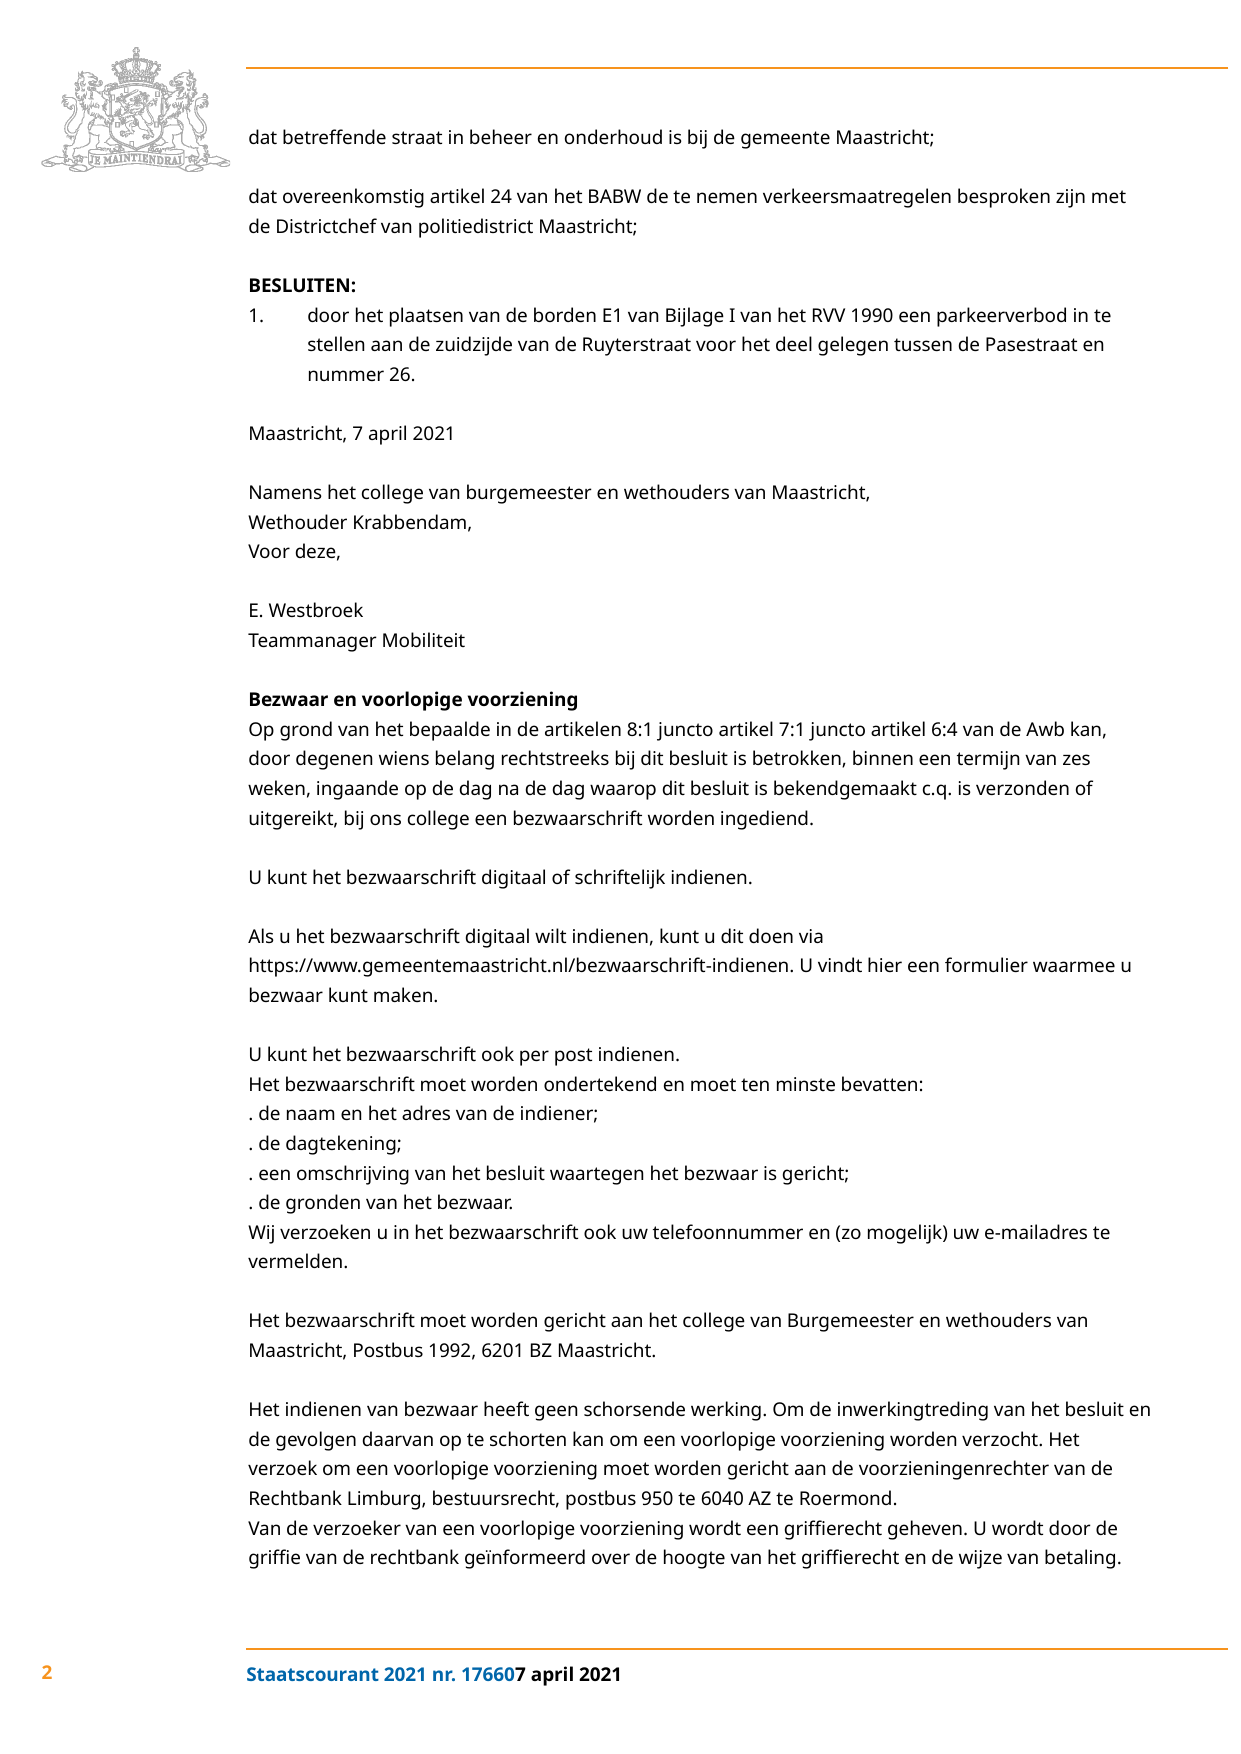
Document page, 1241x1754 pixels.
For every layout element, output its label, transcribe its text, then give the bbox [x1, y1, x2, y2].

text . de dagtekening; [248, 1130, 1152, 1156]
text E. Westbroek [248, 598, 1152, 623]
text U kunt het bezwaarschrift ook per post indienen. [248, 1041, 1152, 1067]
text Bezwaar en voorlopige voorziening [248, 686, 1152, 712]
text U kunt het bezwaarschrift digitaal of schriftelijk indienen. [248, 864, 1152, 890]
text Het indienen van bezwaar heeft geen schorsende werking. Om de inwerkingtreding van het besluit en de gevolgen daarvan op te schorten kan om een voorlopige voorziening worden verzocht. Het verzoek om een voorlopige voorziening moet worden gericht aan de voorzieningenrechter van de Rechtbank Limburg, bestuursrecht, postbus 950 te 6040 AZ te Roermond. [248, 1396, 1152, 1511]
text Wethouder Krabbendam, [248, 509, 1152, 535]
text . de naam en het adres van de indiener; [248, 1101, 1152, 1126]
text Het bezwaarschrift moet worden gericht aan het college van Burgemeester en wethouders van Maastricht, Postbus 1992, 6201 BZ Maastricht. [248, 1308, 1152, 1363]
text dat overeenkomstig artikel 24 van het BABW de te nemen verkeersmaatregelen besproken zijn met de Districtchef van politiedistrict Maastricht; [248, 183, 1152, 239]
text Maastricht, 7 april 2021 [248, 420, 1152, 446]
text Teammanager Mobiliteit [248, 627, 1152, 653]
text BESLUITEN: [248, 272, 1152, 298]
text Wij verzoeken u in het bezwaarschrift ook uw telefoonnummer en (zo mogelijk) uw e-mailadres te vermelden. [248, 1219, 1152, 1274]
text Als u het bezwaarschrift digitaal wilt indienen, kunt u dit doen via https://www.gemeentemaastricht.nl/bezwaarschrift-indienen. U vindt hier een formulier waarmee u bezwaar kunt maken. [248, 923, 1152, 1008]
text . een omschrijving van het besluit waartegen het bezwaar is gericht; [248, 1160, 1152, 1186]
text Namens het college van burgemeester en wethouders van Maastricht, [248, 479, 1152, 505]
picture [41, 47, 231, 172]
text dat betreffende straat in beheer en onderhoud is bij de gemeente Maastricht; [248, 124, 1152, 150]
text Van de verzoeker van een voorlopige voorziening wordt een griffierecht geheven. U wordt door de griffie van de rechtbank geïnformeerd over de hoogte van het griffierecht en de wijze van betaling. [248, 1515, 1152, 1570]
text Op grond van het bepaalde in de artikelen 8:1 juncto artikel 7:1 juncto artikel 6:4 van de Awb kan, door degenen wiens belang rechtstreeks bij dit besluit is betrokken, binnen een termijn van zes weken, ingaande op de dag na de dag waarop dit besluit is bekendgemaakt c.q. is verzonden of uitgereikt, bij ons college een bezwaarschrift worden ingediend. [248, 716, 1152, 831]
text Het bezwaarschrift moet worden ondertekend en moet ten minste bevatten: [248, 1071, 1152, 1097]
list door het plaatsen van de borden E1 van Bijlage I van het RVV 1990 een parkeerverbod in te stellen aan de zuidzijde van de Ruyterstraat voor het deel gelegen tussen de Pasestraat en nummer 26. [248, 302, 1152, 387]
text . de gronden van het bezwaar. [248, 1189, 1152, 1215]
text Voor deze, [248, 538, 1152, 564]
